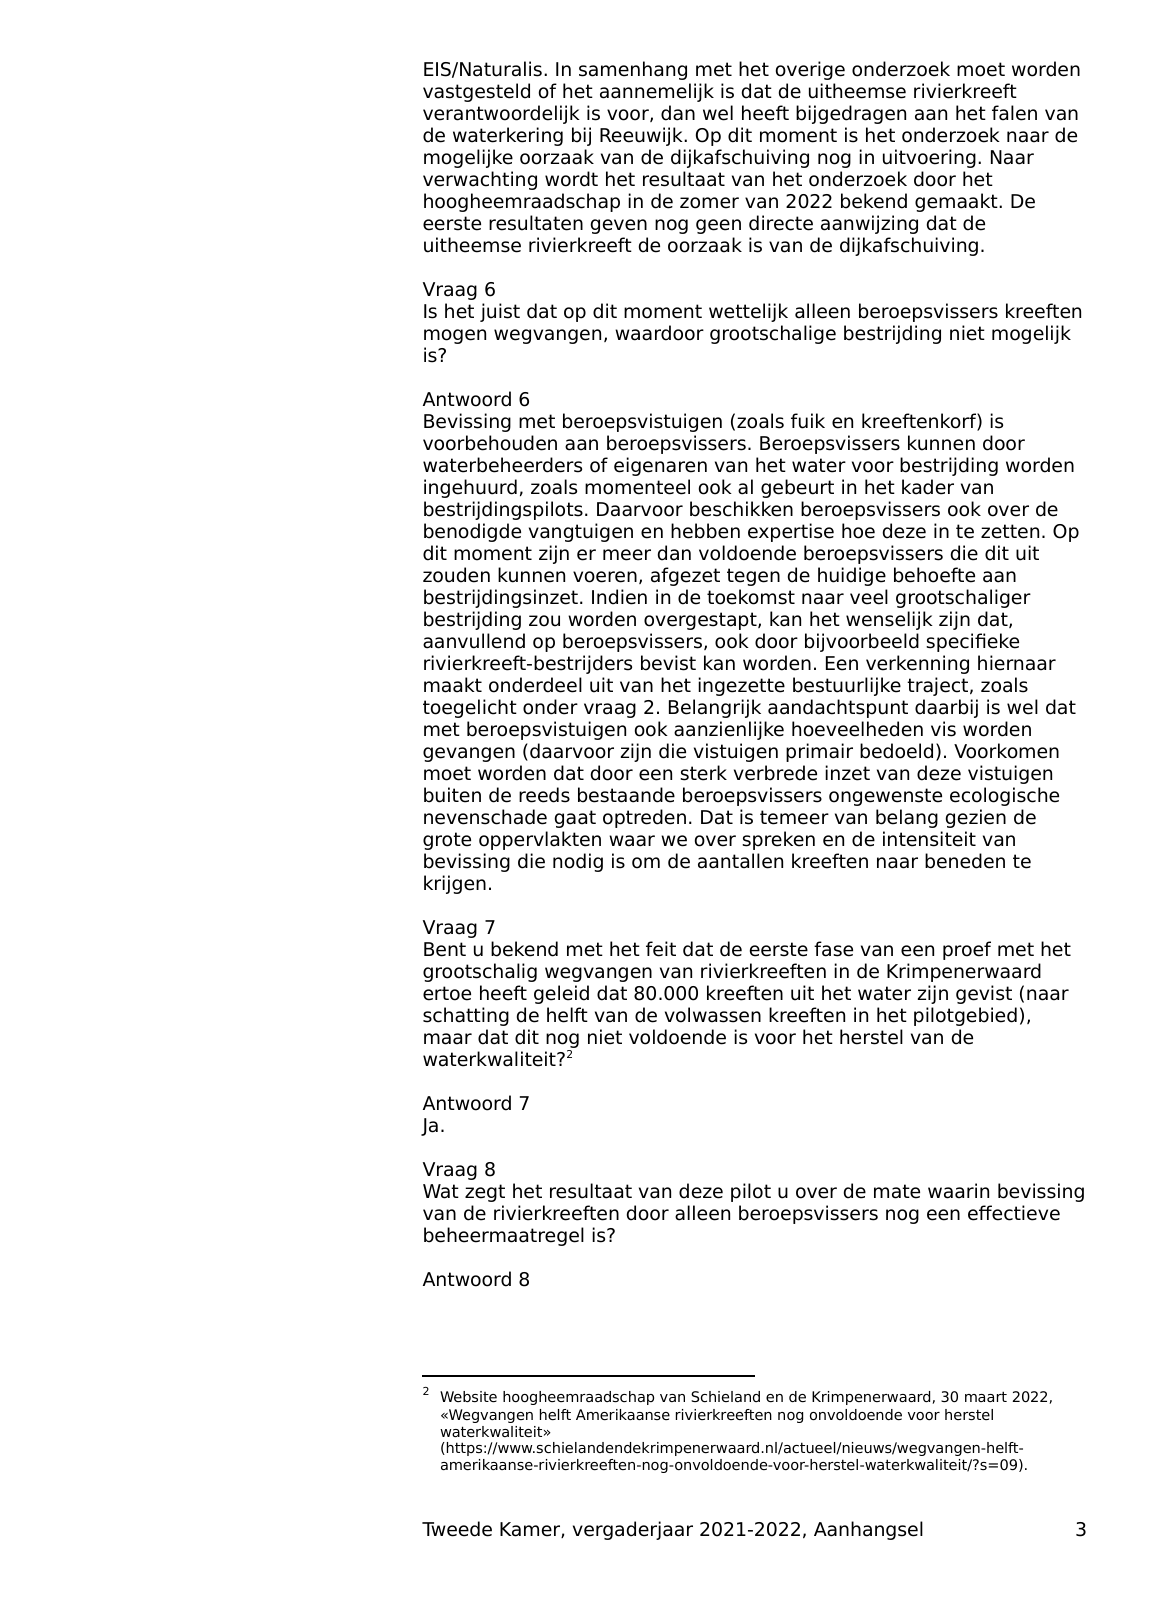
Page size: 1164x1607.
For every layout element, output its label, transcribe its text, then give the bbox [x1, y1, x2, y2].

text Antwoord 6 [422, 389, 1087, 411]
text Vraag 8 [422, 1159, 1087, 1181]
text Bevissing met beroepsvistuigen (zoals fuik en kreeftenkorf) is voorbehouden aan beroepsvissers. Beroepsvissers kunnen door waterbeheerders of eigenaren van het water voor bestrijding worden ingehuurd, zoals momenteel ook al gebeurt in het kader van bestrijdingspilots. Daarvoor beschikken beroepsvissers ook over de benodigde vangtuigen en hebben expertise hoe deze in te zetten. Op dit moment zijn er meer dan voldoende beroepsvissers die dit uit zouden kunnen voeren, afgezet tegen de huidige behoefte aan bestrijdingsinzet. Indien in de toekomst naar veel grootschaliger bestrijding zou worden overgestapt, kan het wenselijk zijn dat, aanvullend op beroepsvissers, ook door bijvoorbeeld specifieke rivierkreeft-bestrijders bevist kan worden. Een verkenning hiernaar maakt onderdeel uit van het ingezette bestuurlijke traject, zoals toegelicht onder vraag 2. Belangrijk aandachtspunt daarbij is wel dat met beroepsvistuigen ook aanzienlijke hoeveelheden vis worden gevangen (daarvoor zijn die vistuigen primair bedoeld). Voorkomen moet worden dat door een sterk verbrede inzet van deze vistuigen buiten de reeds bestaande beroepsvissers ongewenste ecologische nevenschade gaat optreden. Dat is temeer van belang gezien de grote oppervlakten waar we over spreken en de intensiteit van bevissing die nodig is om de aantallen kreeften naar beneden te krijgen. [422, 411, 1087, 895]
text Website hoogheemraadschap van Schieland en de Krimpenerwaard, 30 maart 2022, «Wegvangen helft Amerikaanse rivierkreeften nog onvoldoende voor herstel waterkwaliteit» (https://www.schielandendekrimpenerwaard.nl/actueel/nieuws/wegvangen-helft-amerikaanse-rivierkreeften-nog-onvoldoende-voor-herstel-waterkwaliteit/?s=09). [422, 1385, 1087, 1474]
text Wat zegt het resultaat van deze pilot u over de mate waarin bevissing van de rivierkreeften door alleen beroepsvissers nog een effectieve beheermaatregel is? [422, 1181, 1087, 1247]
text Vraag 6 [422, 279, 1087, 301]
text Antwoord 8 [422, 1269, 1087, 1291]
text Vraag 7 [422, 917, 1087, 939]
text EIS/Naturalis. In samenhang met het overige onderzoek moet worden vastgesteld of het aannemelijk is dat de uitheemse rivierkreeft verantwoordelijk is voor, dan wel heeft bijgedragen aan het falen van de waterkering bij Reeuwijk. Op dit moment is het onderzoek naar de mogelijke oorzaak van de dijkafschuiving nog in uitvoering. Naar verwachting wordt het resultaat van het onderzoek door het hoogheemraadschap in de zomer van 2022 bekend gemaakt. De eerste resultaten geven nog geen directe aanwijzing dat de uitheemse rivierkreeft de oorzaak is van de dijkafschuiving. [422, 59, 1087, 257]
text Is het juist dat op dit moment wettelijk alleen beroepsvissers kreeften mogen wegvangen, waardoor grootschalige bestrijding niet mogelijk is? [422, 301, 1087, 367]
text Antwoord 7 [422, 1093, 1087, 1115]
text Ja. [422, 1115, 1087, 1137]
text Bent u bekend met het feit dat de eerste fase van een proef met het grootschalig wegvangen van rivierkreeften in de Krimpenerwaard ertoe heeft geleid dat 80.000 kreeften uit het water zijn gevist (naar schatting de helft van de volwassen kreeften in het pilotgebied), maar dat dit nog niet voldoende is voor het herstel van de waterkwaliteit? [422, 939, 1087, 1071]
